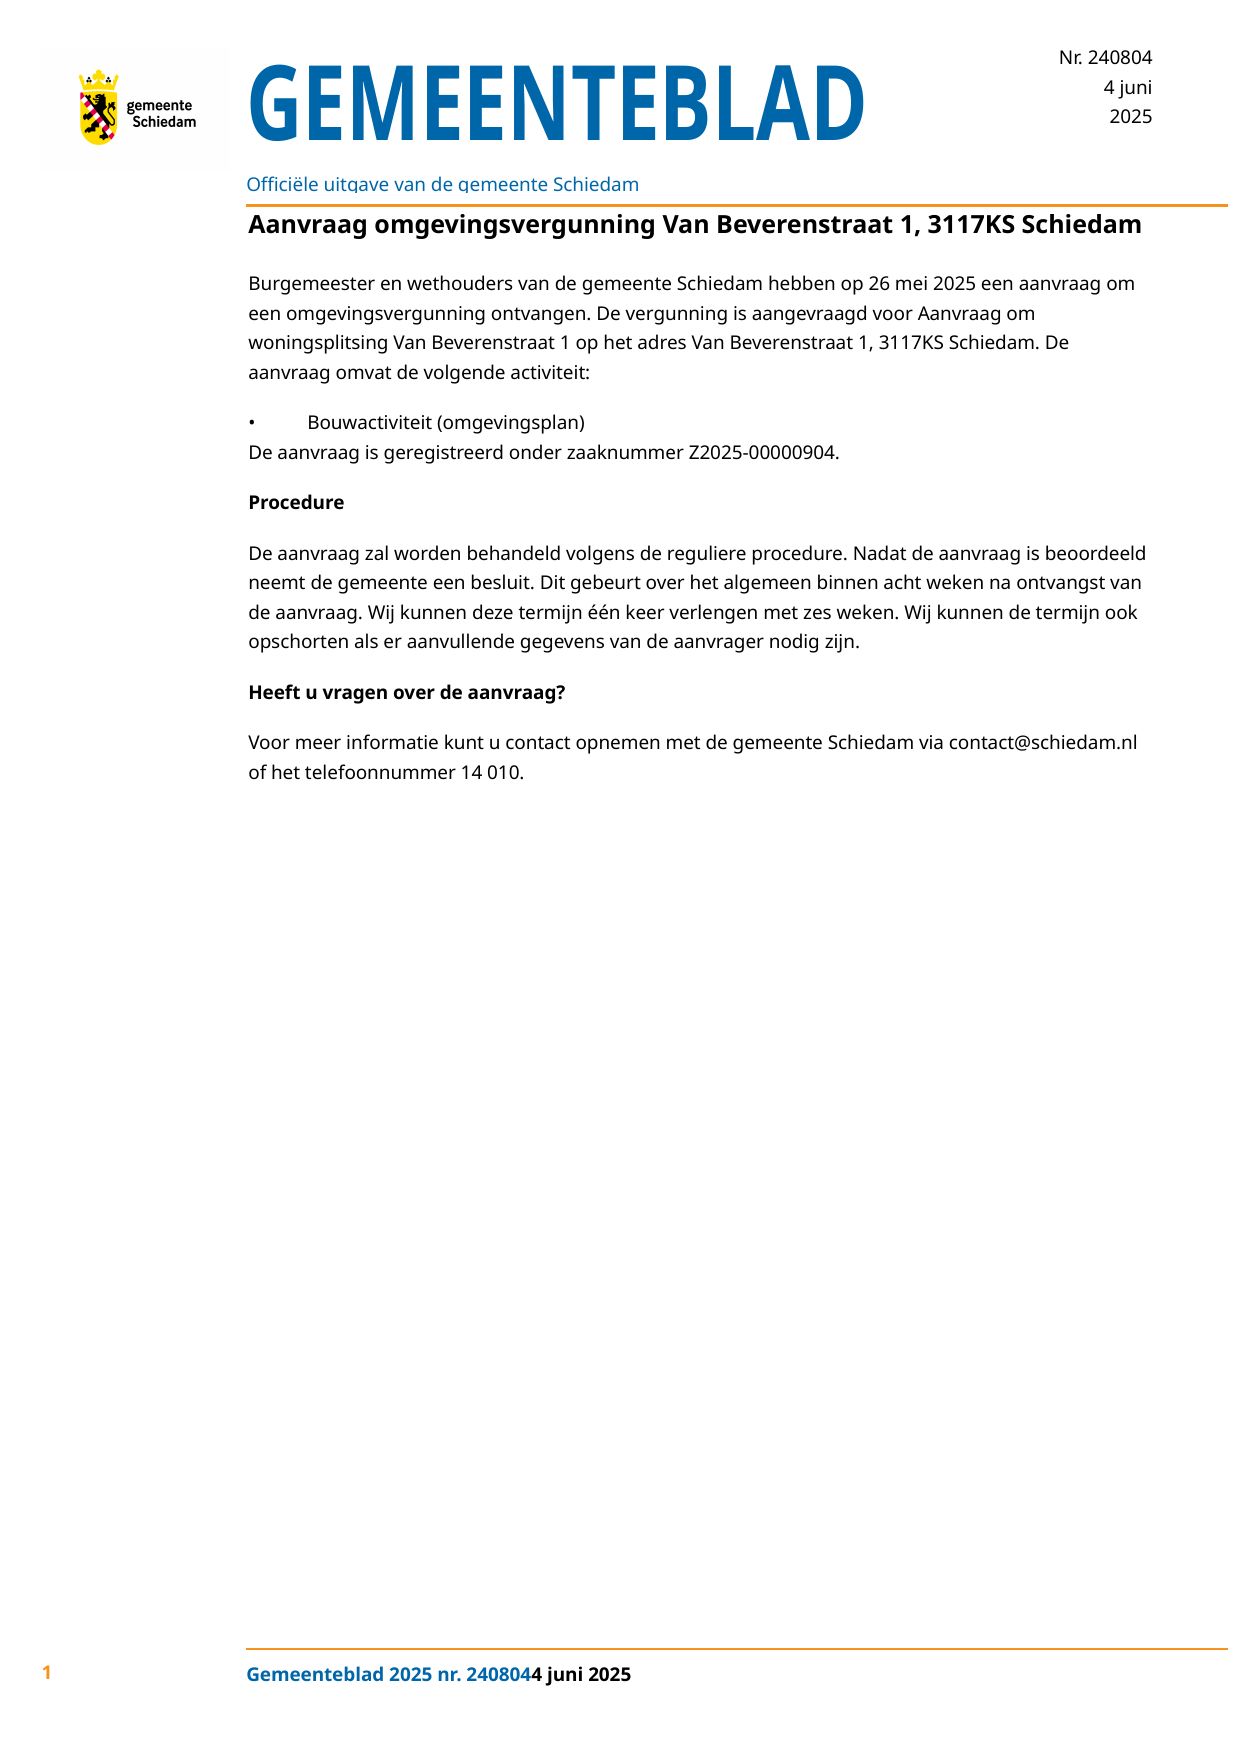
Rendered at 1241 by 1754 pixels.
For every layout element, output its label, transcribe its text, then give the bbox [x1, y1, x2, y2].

text De aanvraag zal worden behandeld volgens de reguliere procedure. Nadat de aanvraag is beoordeeld neemt de gemeente een besluit. Dit gebeurt over het algemeen binnen acht weken na ontvangst van de aanvraag. Wij kunnen deze termijn één keer verlengen met zes weken. Wij kunnen de termijn ook opschorten als er aanvullende gegevens van de aanvrager nodig zijn. [248, 540, 1152, 654]
text Burgemeester en wethouders van de gemeente Schiedam hebben op 26 mei 2025 een aanvraag om een omgevingsvergunning ontvangen. De vergunning is aangevraagd voor Aanvraag om woningsplitsing Van Beverenstraat 1 op het adres Van Beverenstraat 1, 3117KS Schiedam. De aanvraag omvat de volgende activiteit: [248, 270, 1152, 385]
picture [41, 47, 231, 172]
text Aanvraag omgevingsvergunning Van Beverenstraat 1, 3117KS Schiedam [248, 207, 1152, 241]
text De aanvraag is geregistreerd onder zaaknummer Z2025-00000904. [248, 439, 1152, 465]
list Bouwactiviteit (omgevingsplan) [248, 409, 1152, 435]
text Voor meer informatie kunt u contact opnemen met de gemeente Schiedam via contact@schiedam.nl of het telefoonnummer 14 010. [248, 729, 1152, 785]
text Procedure [248, 489, 1152, 515]
text Heeft u vragen over de aanvraag? [248, 679, 1152, 705]
